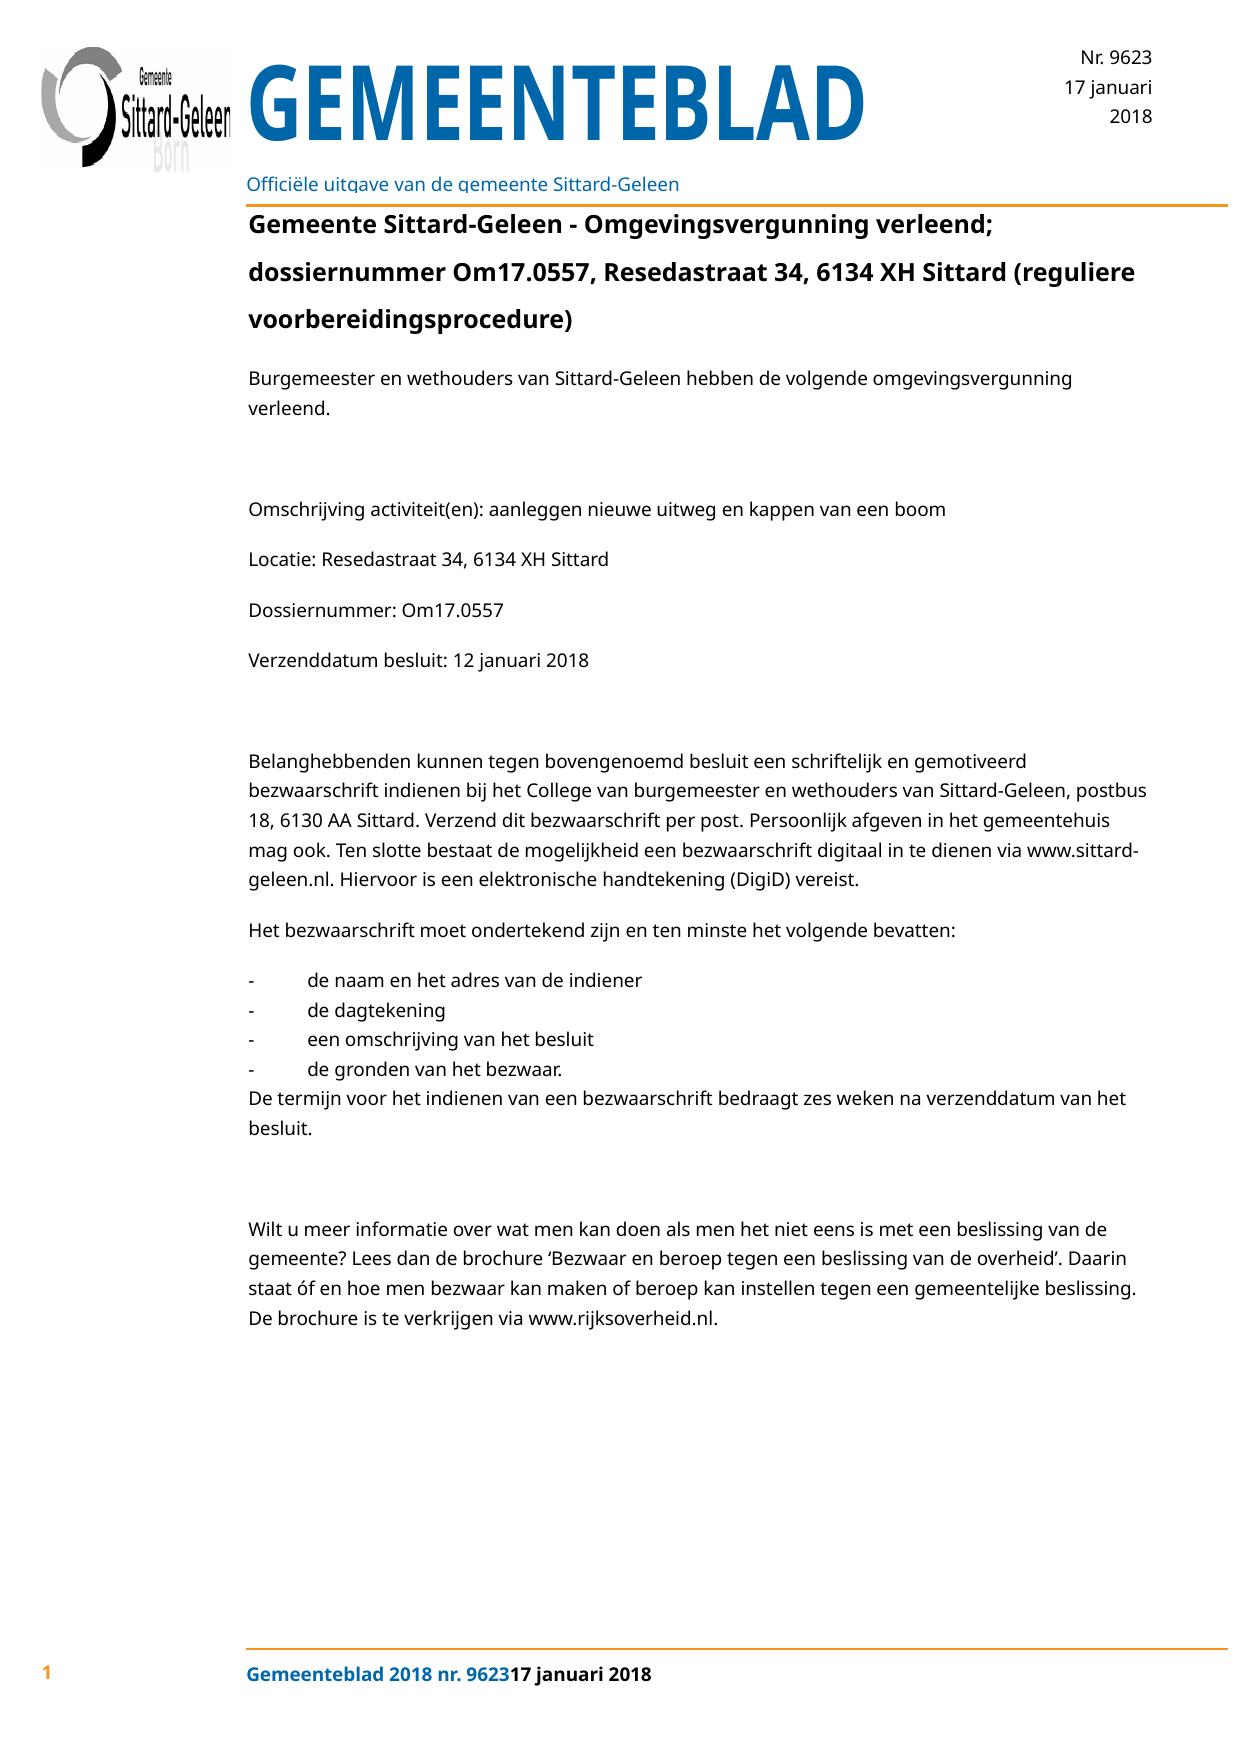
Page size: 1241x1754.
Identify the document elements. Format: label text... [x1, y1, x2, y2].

list de dagtekening [248, 997, 1152, 1022]
list de gronden van het bezwaar. [248, 1056, 1152, 1082]
list de naam en het adres van de indiener [248, 967, 1152, 993]
text Verzenddatum besluit: 12 januari 2018 [248, 647, 1152, 673]
text Gemeente Sittard-Geleen - Omgevingsvergunning verleend; dossiernummer Om17.0557, Resedastraat 34, 6134 XH Sittard (reguliere voorbereidingsprocedure) [248, 207, 1152, 336]
text Belanghebbenden kunnen tegen bovengenoemd besluit een schriftelijk en gemotiveerd bezwaarschrift indienen bij het College van burgemeester en wethouders van Sittard-Geleen, postbus 18, 6130 AA Sittard. Verzend dit bezwaarschrift per post. Persoonlijk afgeven in het gemeentehuis mag ook. Ten slotte bestaat de mogelijkheid een bezwaarschrift digitaal in te dienen via www.sittard-geleen.nl. Hiervoor is een elektronische handtekening (DigiD) vereist. [248, 748, 1152, 892]
text Locatie: Resedastraat 34, 6134 XH Sittard [248, 546, 1152, 572]
text Dossiernummer: Om17.0557 [248, 597, 1152, 622]
text Omschrijving activiteit(en): aanleggen nieuwe uitweg en kappen van een boom [248, 496, 1152, 522]
text Wilt u meer informatie over wat men kan doen als men het niet eens is met een beslissing van de gemeente? Lees dan de brochure ‘Bezwaar en beroep tegen een beslissing van de overheid’. Daarin staat óf en hoe men bezwaar kan maken of beroep kan instellen tegen een gemeentelijke beslissing. De brochure is te verkrijgen via www.rijksoverheid.nl. [248, 1216, 1152, 1330]
list een omschrijving van het besluit [248, 1026, 1152, 1052]
text Burgemeester en wethouders van Sittard-Geleen hebben de volgende omgevingsvergunning verleend. [248, 366, 1152, 421]
text De termijn voor het indienen van een bezwaarschrift bedraagt zes weken na verzenddatum van het besluit. [248, 1086, 1152, 1141]
text Het bezwaarschrift moet ondertekend zijn en ten minste het volgende bevatten: [248, 917, 1152, 942]
picture [41, 47, 231, 172]
